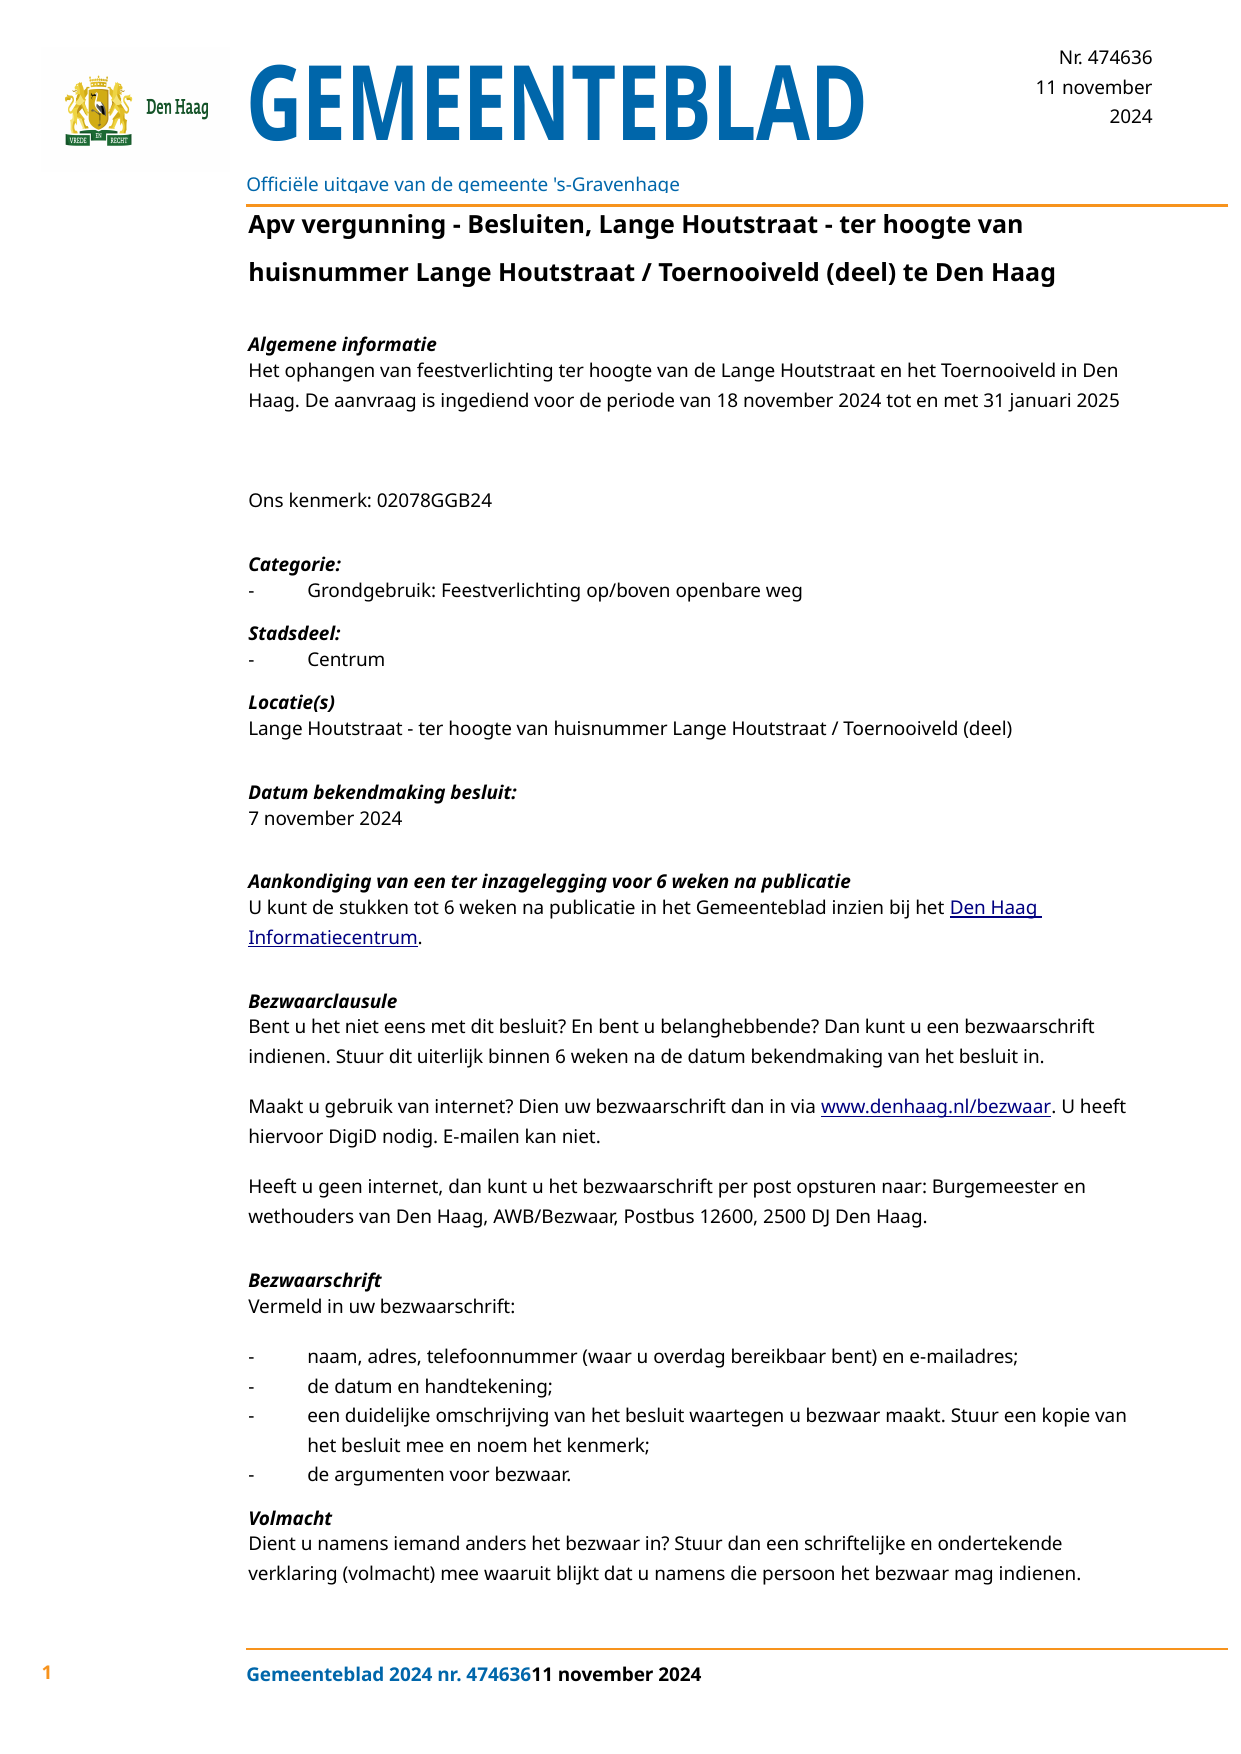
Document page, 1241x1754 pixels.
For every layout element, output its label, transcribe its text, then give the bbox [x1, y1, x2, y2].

text Datum bekendmaking besluit: [248, 779, 1152, 805]
text Ons kenmerk: 02078GGB24 [248, 488, 1152, 513]
list de argumenten voor bezwaar. [248, 1462, 1152, 1487]
list een duidelijke omschrijving van het besluit waartegen u bezwaar maakt. Stuur een kopie van het besluit mee en noem het kenmerk; [248, 1402, 1152, 1458]
text Bent u het niet eens met dit besluit? En bent u belanghebbende? Dan kunt u een bezwaarschrift indienen. Stuur dit uiterlijk binnen 6 weken na de datum bekendmaking van het besluit in. [248, 1014, 1152, 1069]
text Heeft u geen internet, dan kunt u het bezwaarschrift per post opsturen naar: Burgemeester en wethouders van Den Haag, AWB/Bezwaar, Postbus 12600, 2500 DJ Den Haag. [248, 1174, 1152, 1229]
list naam, adres, telefoonnummer (waar u overdag bereikbaar bent) en e-mailadres; [248, 1343, 1152, 1369]
list Centrum [248, 646, 1152, 672]
text Bezwaarclausule [248, 988, 1152, 1014]
list de datum en handtekening; [248, 1373, 1152, 1399]
text Het ophangen van feestverlichting ter hoogte van de Lange Houtstraat en het Toernooiveld in Den Haag. De aanvraag is ingediend voor de periode van 18 november 2024 tot en met 31 januari 2025 [248, 357, 1152, 412]
text Volmacht [248, 1505, 1152, 1531]
text Apv vergunning - Besluiten, Lange Houtstraat - ter hoogte van huisnummer Lange Houtstraat / Toernooiveld (deel) te Den Haag [248, 207, 1152, 288]
list Grondgebruik: Feestverlichting op/boven openbare weg [248, 577, 1152, 603]
text Locatie(s) [248, 689, 1152, 715]
text Dient u namens iemand anders het bezwaar in? Stuur dan een schriftelijke en ondertekende verklaring (volmacht) mee waaruit blijkt dat u namens die persoon het bezwaar mag indienen. [248, 1531, 1152, 1586]
text U kunt de stukken tot 6 weken na publicatie in het Gemeenteblad inzien bij het Den Haag Informatiecentrum. [248, 894, 1152, 950]
text Vermeld in uw bezwaarschrift: [248, 1293, 1152, 1319]
text 7 november 2024 [248, 805, 1152, 830]
text Algemene informatie [248, 331, 1152, 357]
text Bezwaarschrift [248, 1267, 1152, 1293]
text Aankondiging van een ter inzagelegging voor 6 weken na publicatie [248, 869, 1152, 894]
text Lange Houtstraat - ter hoogte van huisnummer Lange Houtstraat / Toernooiveld (deel) [248, 715, 1152, 741]
picture [41, 47, 231, 172]
text Categorie: [248, 552, 1152, 577]
text Maakt u gebruik van internet? Dien uw bezwaarschrift dan in via www.denhaag.nl/bezwaar. U heeft hiervoor DigiD nodig. E-mailen kan niet. [248, 1094, 1152, 1149]
text Stadsdeel: [248, 620, 1152, 646]
